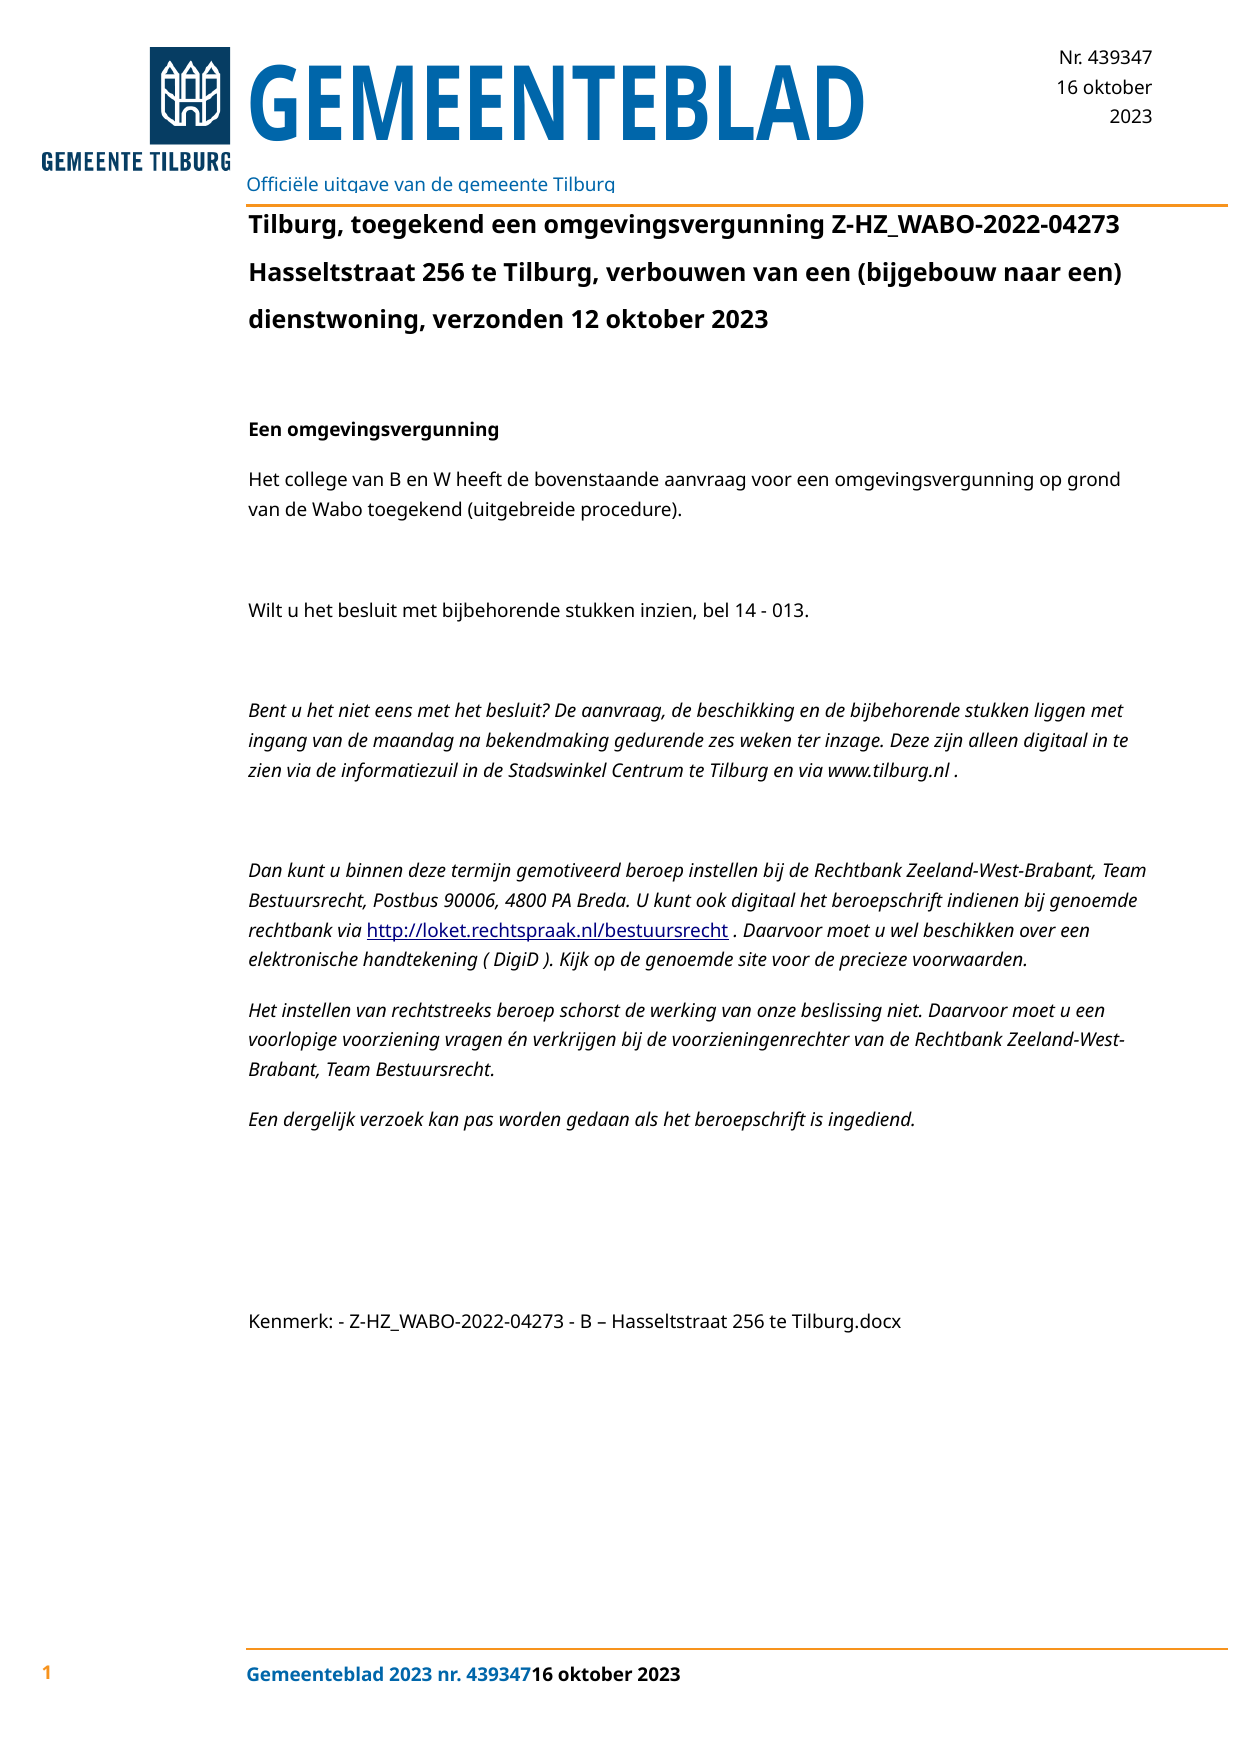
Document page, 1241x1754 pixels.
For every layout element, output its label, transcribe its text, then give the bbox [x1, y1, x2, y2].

text Een omgevingsvergunning [248, 416, 1152, 442]
text Wilt u het besluit met bijbehorende stukken inzien, bel 14 - 013. [248, 597, 1152, 622]
text Tilburg, toegekend een omgevingsvergunning Z-HZ_WABO-2022-04273 Hasseltstraat 256 te Tilburg, verbouwen van een (bijgebouw naar een) dienstwoning, verzonden 12 oktober 2023 [248, 207, 1152, 336]
text Bent u het niet eens met het besluit? De aanvraag, de beschikking en de bijbehorende stukken liggen met ingang van de maandag na bekendmaking gedurende zes weken ter inzage. Deze zijn alleen digitaal in te zien via de informatiezuil in de Stadswinkel Centrum te Tilburg en via www.tilburg.nl . [248, 698, 1152, 782]
text Het instellen van rechtstreeks beroep schorst de werking van onze beslissing niet. Daarvoor moet u een voorlopige voorziening vragen én verkrijgen bij de voorzieningenrechter van de Rechtbank Zeeland-West-Brabant, Team Bestuursrecht. [248, 997, 1152, 1082]
text Een dergelijk verzoek kan pas worden gedaan als het beroepschrift is ingediend. [248, 1106, 1152, 1132]
picture [41, 47, 231, 172]
text Dan kunt u binnen deze termijn gemotiveerd beroep instellen bij de Rechtbank Zeeland-West-Brabant, Team Bestuursrecht, Postbus 90006, 4800 PA Breda. U kunt ook digitaal het beroepschrift indienen bij genoemde rechtbank via http://loket.rechtspraak.nl/bestuursrecht . Daarvoor moet u wel beschikken over een elektronische handtekening ( DigiD ). Kijk op de genoemde site voor de precieze voorwaarden. [248, 858, 1152, 972]
text Kenmerk: - Z-HZ_WABO-2022-04273 - B – Hasseltstraat 256 te Tilburg.docx [248, 1308, 1152, 1334]
text Het college van B en W heeft de bovenstaande aanvraag voor een omgevingsvergunning op grond van de Wabo toegekend (uitgebreide procedure). [248, 466, 1152, 522]
